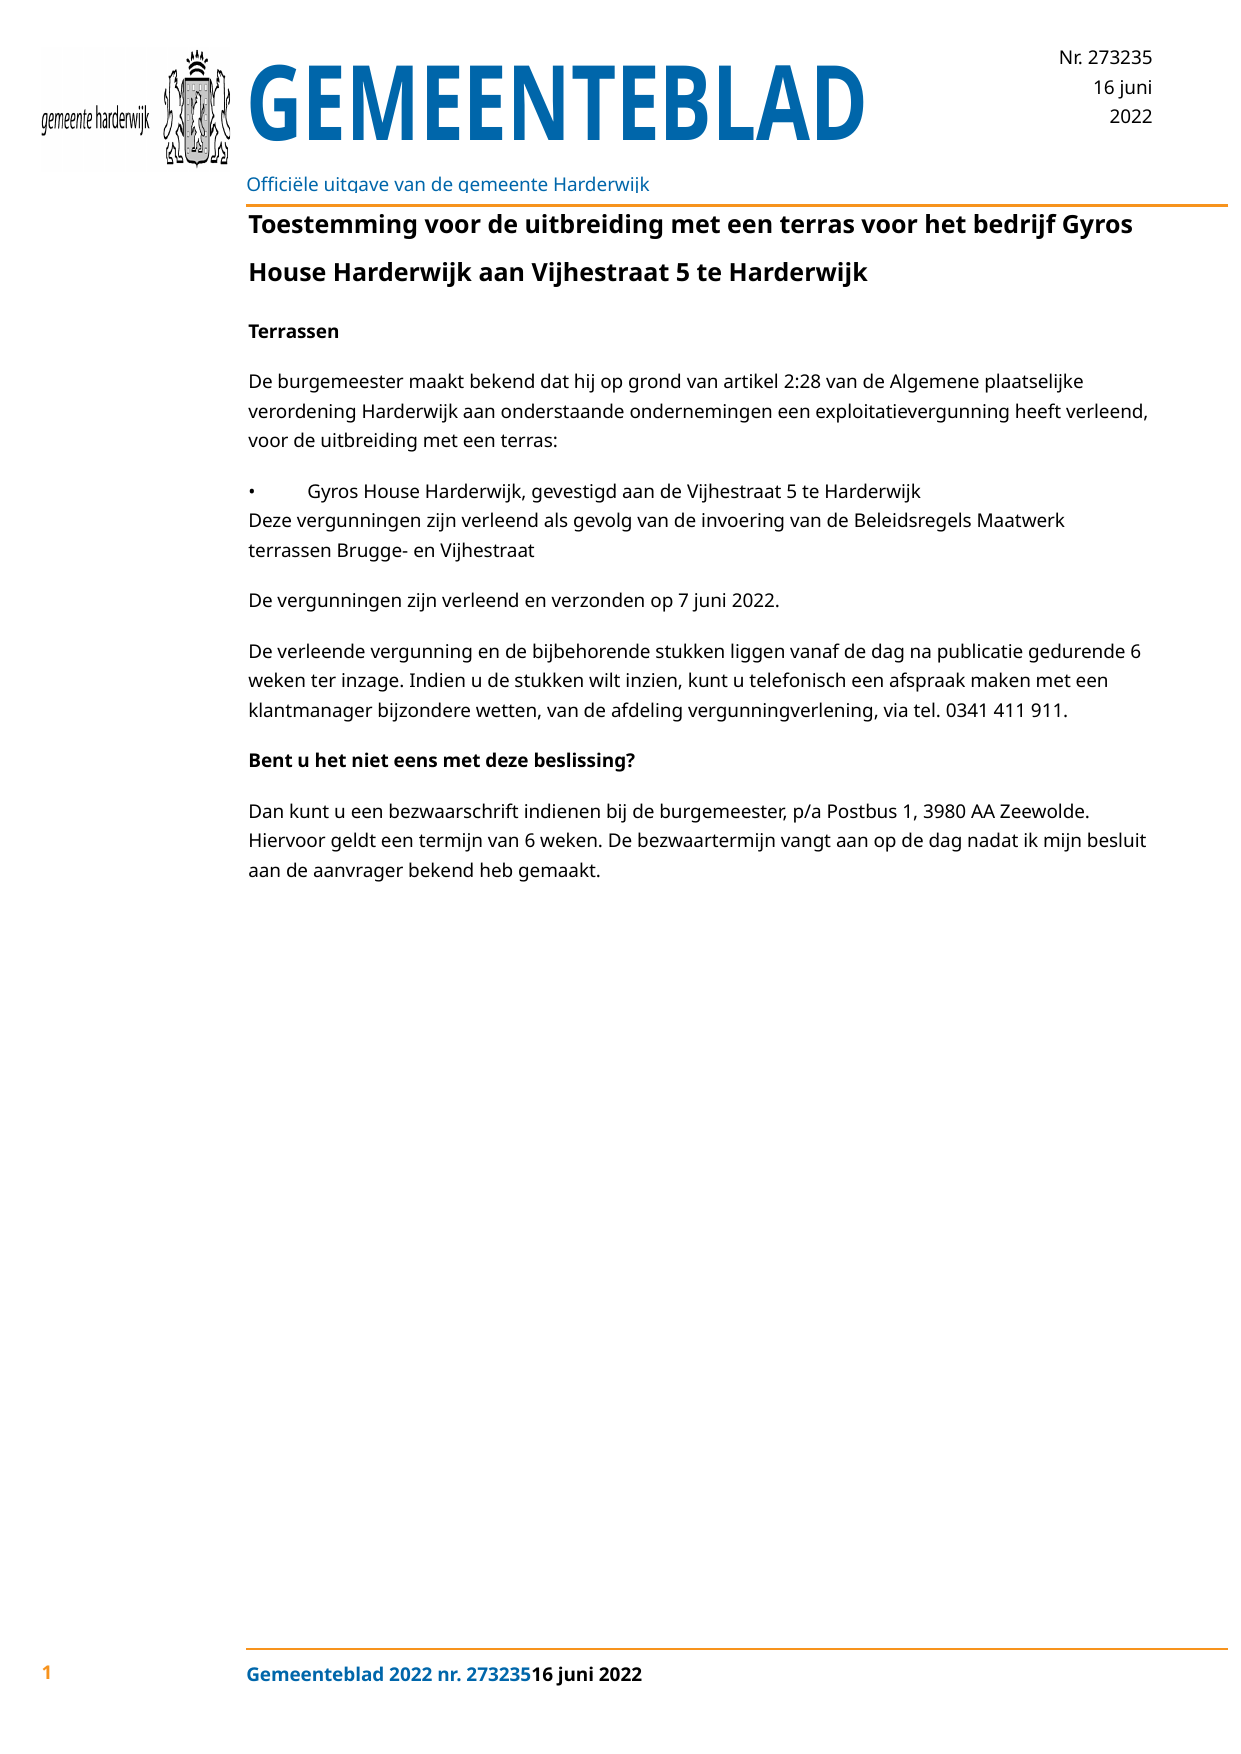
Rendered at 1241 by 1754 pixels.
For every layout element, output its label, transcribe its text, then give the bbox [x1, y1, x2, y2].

text Toestemming voor de uitbreiding met een terras voor het bedrijf Gyros House Harderwijk aan Vijhestraat 5 te Harderwijk [248, 207, 1152, 288]
text De verleende vergunning en de bijbehorende stukken liggen vanaf de dag na publicatie gedurende 6 weken ter inzage. Indien u de stukken wilt inzien, kunt u telefonisch een afspraak maken met een klantmanager bijzondere wetten, van de afdeling vergunningverlening, via tel. 0341 411 911. [248, 638, 1152, 723]
text Deze vergunningen zijn verleend als gevolg van de invoering van de Beleidsregels Maatwerk terrassen Brugge- en Vijhestraat [248, 507, 1152, 563]
text De burgemeester maakt bekend dat hij op grond van artikel 2:28 van de Algemene plaatselijke verordening Harderwijk aan onderstaande ondernemingen een exploitatievergunning heeft verleend, voor de uitbreiding met een terras: [248, 368, 1152, 453]
picture [41, 47, 231, 172]
list Gyros House Harderwijk, gevestigd aan de Vijhestraat 5 te Harderwijk [248, 478, 1152, 504]
text Bent u het niet eens met deze beslissing? [248, 747, 1152, 773]
text Terrassen [248, 318, 1152, 344]
text De vergunningen zijn verleend en verzonden op 7 juni 2022. [248, 587, 1152, 613]
text Dan kunt u een bezwaarschrift indienen bij de burgemeester, p/a Postbus 1, 3980 AA Zeewolde. Hiervoor geldt een termijn van 6 weken. De bezwaartermijn vangt aan op de dag nadat ik mijn besluit aan de aanvrager bekend heb gemaakt. [248, 798, 1152, 883]
